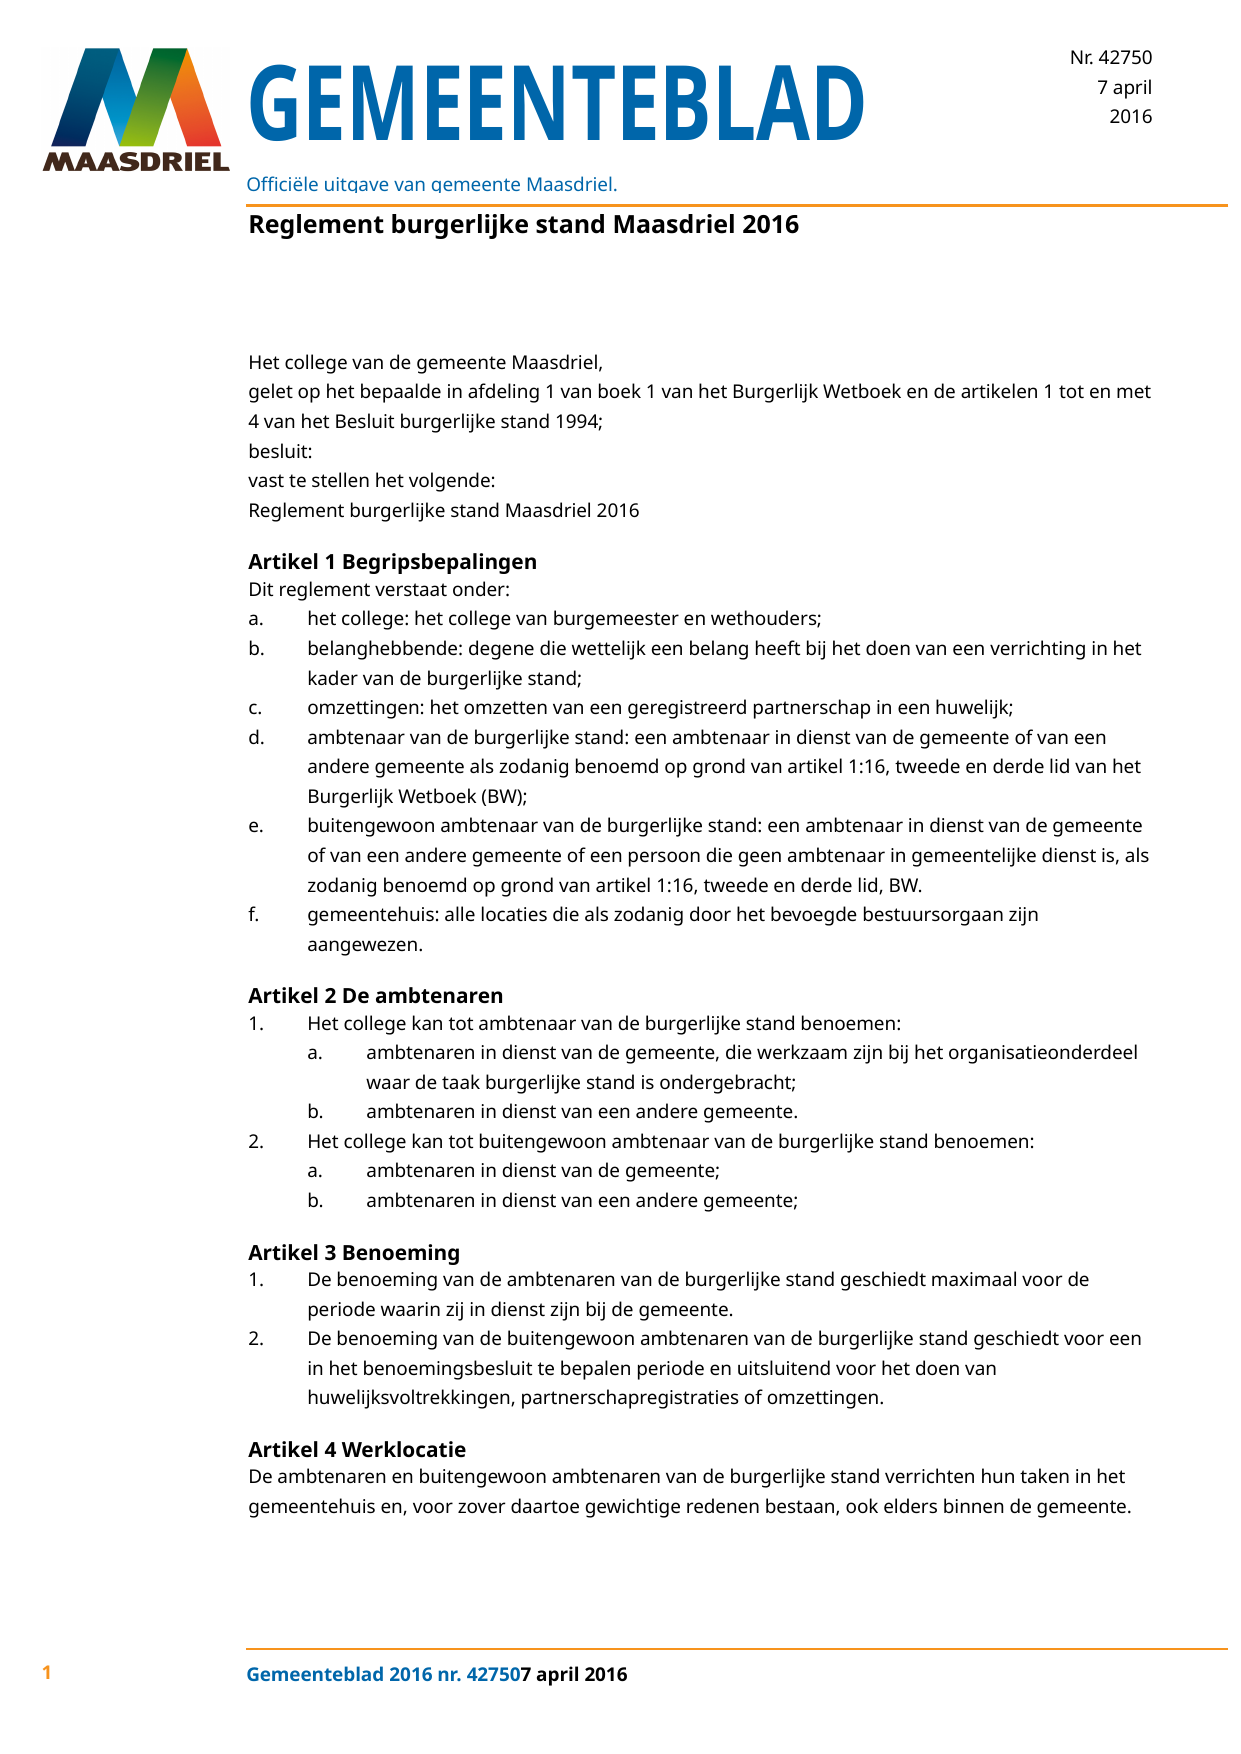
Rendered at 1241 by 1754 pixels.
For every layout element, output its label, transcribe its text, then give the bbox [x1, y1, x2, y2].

text Dit reglement verstaat onder: [248, 576, 1152, 602]
list ambtenaren in dienst van de gemeente; [307, 1158, 1152, 1183]
text gelet op het bepaalde in afdeling 1 van boek 1 van het Burgerlijk Wetboek en de artikelen 1 tot en met 4 van het Besluit burgerlijke stand 1994; [248, 379, 1152, 434]
text Artikel 3 Benoeming [248, 1238, 1152, 1266]
text vast te stellen het volgende: [248, 467, 1152, 493]
text Artikel 4 Werklocatie [248, 1435, 1152, 1463]
list De benoeming van de buitengewoon ambtenaren van de burgerlijke stand geschiedt voor een in het benoemingsbesluit te bepalen periode en uitsluitend voor het doen van huwelijksvoltrekkingen, partnerschapregistraties of omzettingen. [248, 1325, 1152, 1410]
text Reglement burgerlijke stand Maasdriel 2016 [248, 207, 1152, 241]
list ambtenaren in dienst van een andere gemeente. [307, 1098, 1152, 1124]
list buitengewoon ambtenaar van de burgerlijke stand: een ambtenaar in dienst van de gemeente of van een andere gemeente of een persoon die geen ambtenaar in gemeentelijke dienst is, als zodanig benoemd op grond van artikel 1:16, tweede en derde lid, BW. [248, 813, 1152, 897]
list gemeentehuis: alle locaties die als zodanig door het bevoegde bestuursorgaan zijn aangewezen. [248, 901, 1152, 957]
list Het college kan tot ambtenaar van de burgerlijke stand benoemen: [248, 1010, 1152, 1036]
text Reglement burgerlijke stand Maasdriel 2016 [248, 497, 1152, 523]
list ambtenaren in dienst van een andere gemeente; [307, 1187, 1152, 1213]
text De ambtenaren en buitengewoon ambtenaren van de burgerlijke stand verrichten hun taken in het gemeentehuis en, voor zover daartoe gewichtige redenen bestaan, ook elders binnen de gemeente. [248, 1463, 1152, 1519]
list Het college kan tot buitengewoon ambtenaar van de burgerlijke stand benoemen: [248, 1128, 1152, 1154]
list ambtenaar van de burgerlijke stand: een ambtenaar in dienst van de gemeente of van een andere gemeente als zodanig benoemd op grond van artikel 1:16, tweede en derde lid van het Burgerlijk Wetboek (BW); [248, 724, 1152, 809]
list belanghebbende: degene die wettelijk een belang heeft bij het doen van een verrichting in het kader van de burgerlijke stand; [248, 635, 1152, 690]
text Het college van de gemeente Maasdriel, [248, 349, 1152, 375]
list ambtenaren in dienst van de gemeente, die werkzaam zijn bij het organisatieonderdeel waar de taak burgerlijke stand is ondergebracht; [307, 1039, 1152, 1095]
list omzettingen: het omzetten van een geregistreerd partnerschap in een huwelijk; [248, 694, 1152, 720]
list het college: het college van burgemeester en wethouders; [248, 606, 1152, 631]
list De benoeming van de ambtenaren van de burgerlijke stand geschiedt maximaal voor de periode waarin zij in dienst zijn bij de gemeente. [248, 1266, 1152, 1321]
text besluit: [248, 438, 1152, 464]
picture [41, 47, 231, 172]
text Artikel 1 Begripsbepalingen [248, 547, 1152, 576]
text Artikel 2 De ambtenaren [248, 981, 1152, 1010]
